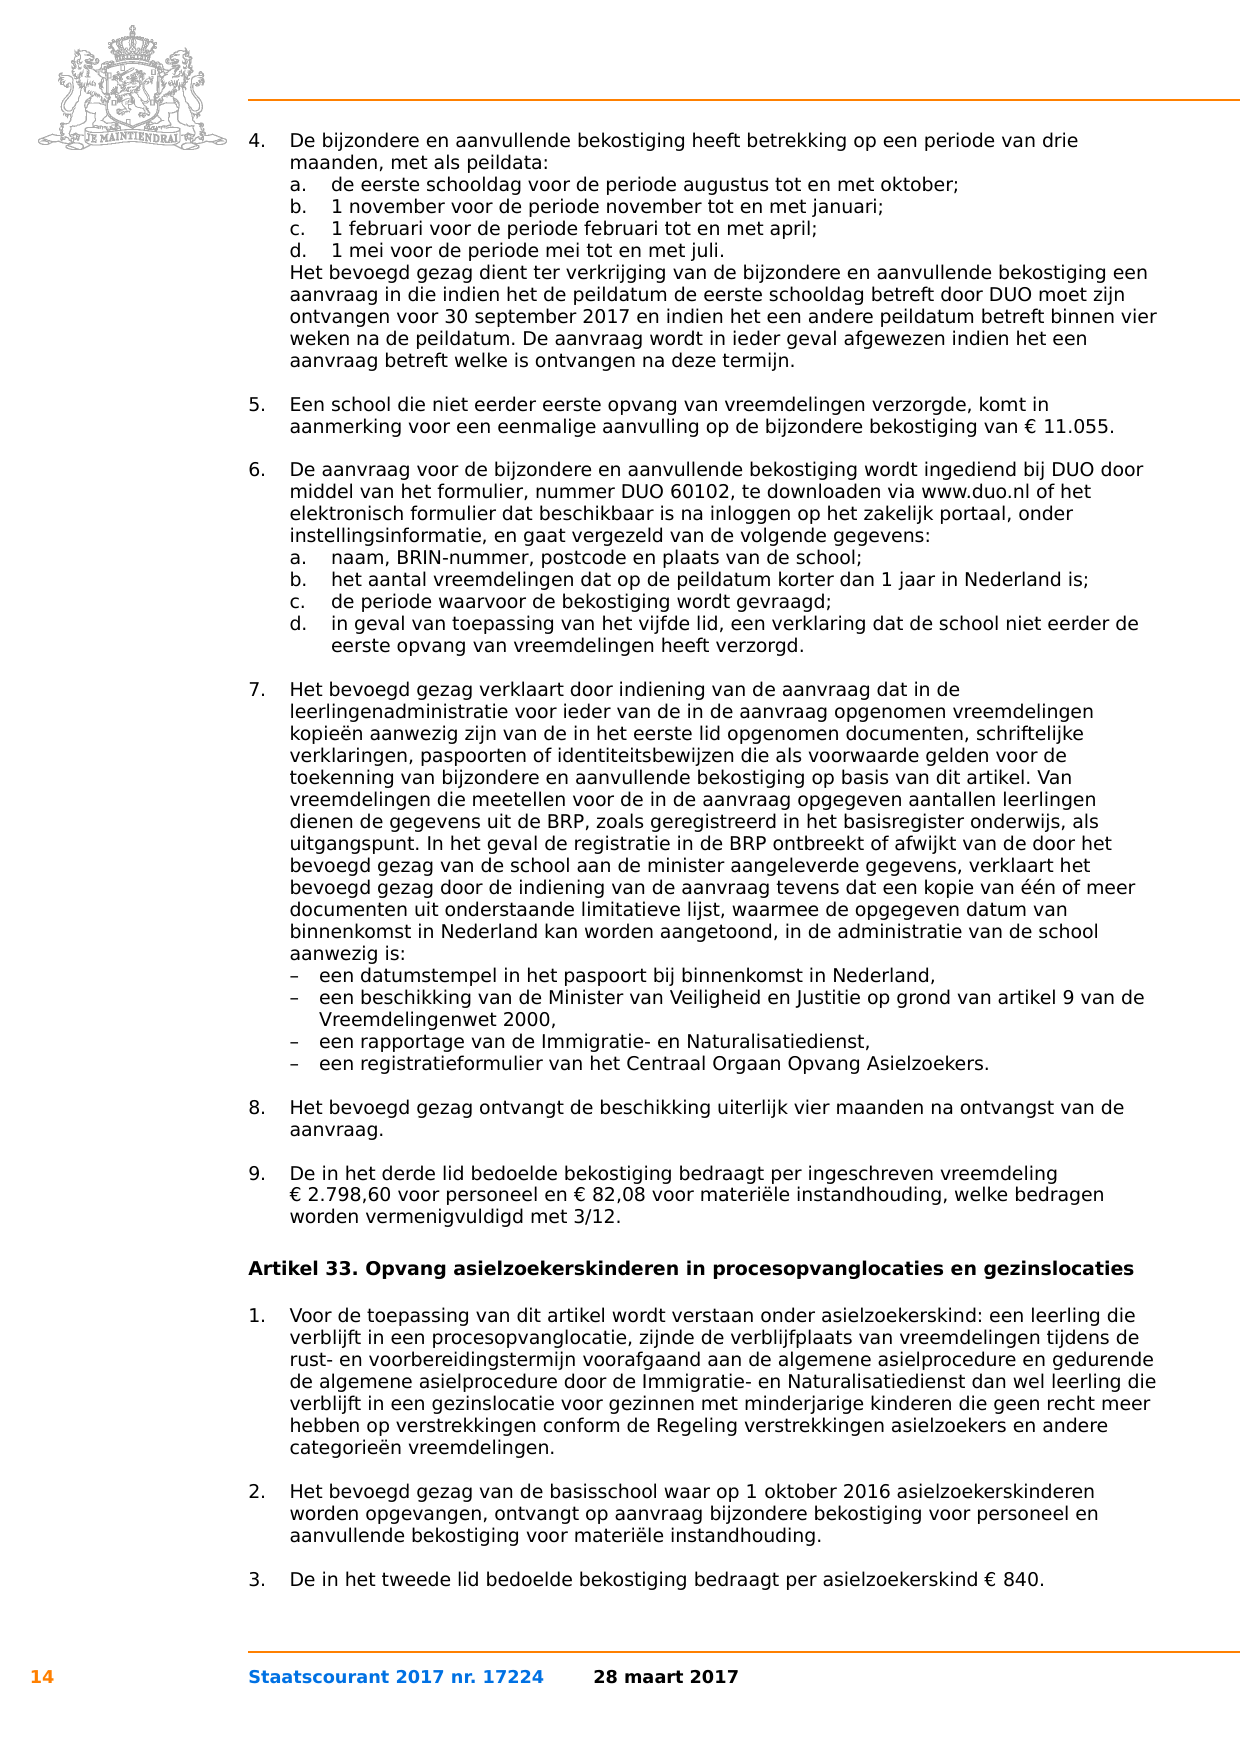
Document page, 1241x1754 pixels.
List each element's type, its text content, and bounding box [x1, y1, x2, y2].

text – een beschikking van de Minister van Veiligheid en Justitie op grond van artikel 9 van de Vreemdelingenwet 2000, [289, 987, 1163, 1031]
text d. 1 mei voor de periode mei tot en met juli. [289, 240, 1163, 262]
text 9. De in het derde lid bedoelde bekostiging bedraagt per ingeschreven vreemdeling € 2.798,60 voor personeel en € 82,08 voor materiële instandhouding, welke bedragen worden vermenigvuldigd met 3/12. [248, 1162, 1163, 1228]
text 7. Het bevoegd gezag verklaart door indiening van de aanvraag dat in de leerlingenadministratie voor ieder van de in de aanvraag opgenomen vreemdelingen kopieën aanwezig zijn van de in het eerste lid opgenomen documenten, schriftelijke verklaringen, paspoorten of identiteitsbewijzen die als voorwaarde gelden voor de toekenning van bijzondere en aanvullende bekostiging op basis van dit artikel. Van vreemdelingen die meetellen voor de in de aanvraag opgegeven aantallen leerlingen dienen de gegevens uit de BRP, zoals geregistreerd in het basisregister onderwijs, als uitgangspunt. In het geval de registratie in de BRP ontbreekt of afwijkt van de door het bevoegd gezag van de school aan de minister aangeleverde gegevens, verklaart het bevoegd gezag door de indiening van de aanvraag tevens dat een kopie van één of meer documenten uit onderstaande limitatieve lijst, waarmee de opgegeven datum van binnenkomst in Nederland kan worden aangetoond, in de administratie van de school aanwezig is: [248, 679, 1163, 965]
text c. 1 februari voor de periode februari tot en met april; [289, 218, 1163, 240]
subtitle Artikel 33. Opvang asielzoekerskinderen in procesopvanglocaties en gezinslocaties [248, 1258, 1163, 1280]
text 1. Voor de toepassing van dit artikel wordt verstaan onder asielzoekerskind: een leerling die verblijft in een procesopvanglocatie, zijnde de verblijfplaats van vreemdelingen tijdens de rust- en voorbereidingstermijn voorafgaand aan de algemene asielprocedure en gedurende de algemene asielprocedure door de Immigratie- en Naturalisatiedienst dan wel leerling die verblijft in een gezinslocatie voor gezinnen met minderjarige kinderen die geen recht meer hebben op verstrekkingen conform de Regeling verstrekkingen asielzoekers en andere categorieën vreemdelingen. [248, 1305, 1163, 1459]
text a. de eerste schooldag voor de periode augustus tot en met oktober; [289, 174, 1163, 196]
text b. 1 november voor de periode november tot en met januari; [289, 196, 1163, 218]
text Het bevoegd gezag dient ter verkrijging van de bijzondere en aanvullende bekostiging een aanvraag in die indien het de peildatum de eerste schooldag betreft door DUO moet zijn ontvangen voor 30 september 2017 en indien het een andere peildatum betreft binnen vier weken na de peildatum. De aanvraag wordt in ieder geval afgewezen indien het een aanvraag betreft welke is ontvangen na deze termijn. [289, 262, 1163, 372]
text 4. De bijzondere en aanvullende bekostiging heeft betrekking op een periode van drie maanden, met als peildata: [248, 130, 1163, 174]
picture [38, 25, 227, 150]
text – een registratieformulier van het Centraal Orgaan Opvang Asielzoekers. [289, 1053, 1163, 1075]
text – een rapportage van de Immigratie- en Naturalisatiedienst, [289, 1031, 1163, 1053]
text c. de periode waarvoor de bekostiging wordt gevraagd; [289, 591, 1163, 613]
text b. het aantal vreemdelingen dat op de peildatum korter dan 1 jaar in Nederland is; [289, 569, 1163, 591]
text a. naam, BRIN-nummer, postcode en plaats van de school; [289, 547, 1163, 569]
text 3. De in het tweede lid bedoelde bekostiging bedraagt per asielzoekerskind € 840. [248, 1569, 1163, 1591]
text d. in geval van toepassing van het vijfde lid, een verklaring dat de school niet eerder de eerste opvang van vreemdelingen heeft verzorgd. [289, 613, 1163, 657]
text – een datumstempel in het paspoort bij binnenkomst in Nederland, [289, 965, 1163, 987]
text 2. Het bevoegd gezag van de basisschool waar op 1 oktober 2016 asielzoekerskinderen worden opgevangen, ontvangt op aanvraag bijzondere bekostiging voor personeel en aanvullende bekostiging voor materiële instandhouding. [248, 1481, 1163, 1547]
text 5. Een school die niet eerder eerste opvang van vreemdelingen verzorgde, komt in aanmerking voor een eenmalige aanvulling op de bijzondere bekostiging van € 11.055. [248, 393, 1163, 437]
text 6. De aanvraag voor de bijzondere en aanvullende bekostiging wordt ingediend bij DUO door middel van het formulier, nummer DUO 60102, te downloaden via www.duo.nl of het elektronisch formulier dat beschikbaar is na inloggen op het zakelijk portaal, onder instellingsinformatie, en gaat vergezeld van de volgende gegevens: [248, 459, 1163, 547]
text 8. Het bevoegd gezag ontvangt de beschikking uiterlijk vier maanden na ontvangst van de aanvraag. [248, 1097, 1163, 1141]
